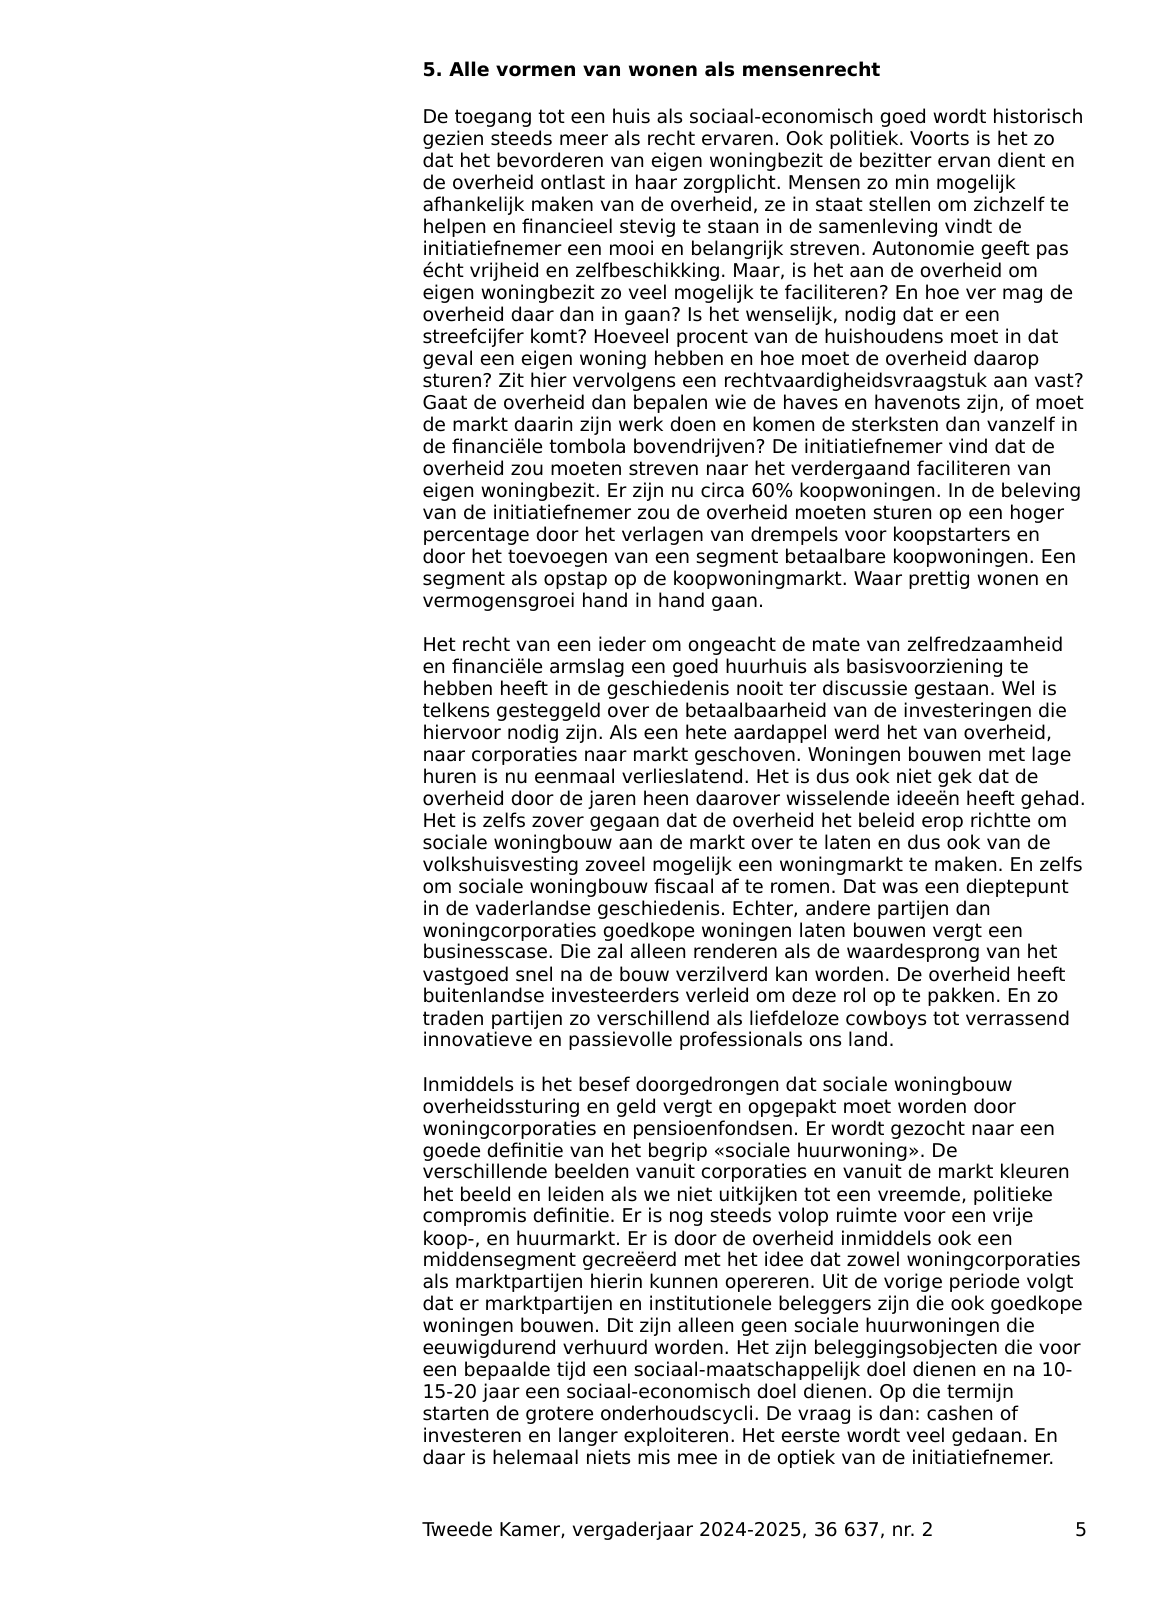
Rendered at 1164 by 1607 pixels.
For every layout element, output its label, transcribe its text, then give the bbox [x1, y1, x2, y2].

text De toegang tot een huis als sociaal-economisch goed wordt historisch gezien steeds meer als recht ervaren. Ook politiek. Voorts is het zo dat het bevorderen van eigen woningbezit de bezitter ervan dient en de overheid ontlast in haar zorgplicht. Mensen zo min mogelijk afhankelijk maken van de overheid, ze in staat stellen om zichzelf te helpen en financieel stevig te staan in de samenleving vindt de initiatiefnemer een mooi en belangrijk streven. Autonomie geeft pas écht vrijheid en zelfbeschikking. Maar, is het aan de overheid om eigen woningbezit zo veel mogelijk te faciliteren? En hoe ver mag de overheid daar dan in gaan? Is het wenselijk, nodig dat er een streefcijfer komt? Hoeveel procent van de huishoudens moet in dat geval een eigen woning hebben en hoe moet de overheid daarop sturen? Zit hier vervolgens een rechtvaardigheidsvraagstuk aan vast? Gaat de overheid dan bepalen wie de haves en havenots zijn, of moet de markt daarin zijn werk doen en komen de sterksten dan vanzelf in de financiële tombola bovendrijven? De initiatiefnemer vind dat de overheid zou moeten streven naar het verdergaand faciliteren van eigen woningbezit. Er zijn nu circa 60% koopwoningen. In de beleving van de initiatiefnemer zou de overheid moeten sturen op een hoger percentage door het verlagen van drempels voor koopstarters en door het toevoegen van een segment betaalbare koopwoningen. Een segment als opstap op de koopwoningmarkt. Waar prettig wonen en vermogensgroei hand in hand gaan. [422, 106, 1087, 612]
subtitle 5. Alle vormen van wonen als mensenrecht [422, 59, 1087, 81]
text Inmiddels is het besef doorgedrongen dat sociale woningbouw overheidssturing en geld vergt en opgepakt moet worden door woningcorporaties en pensioenfondsen. Er wordt gezocht naar een goede definitie van het begrip «sociale huurwoning». De verschillende beelden vanuit corporaties en vanuit de markt kleuren het beeld en leiden als we niet uitkijken tot een vreemde, politieke compromis definitie. Er is nog steeds volop ruimte voor een vrije koop-, en huurmarkt. Er is door de overheid inmiddels ook een middensegment gecreëerd met het idee dat zowel woningcorporaties als marktpartijen hierin kunnen opereren. Uit de vorige periode volgt dat er marktpartijen en institutionele beleggers zijn die ook goedkope woningen bouwen. Dit zijn alleen geen sociale huurwoningen die eeuwigdurend verhuurd worden. Het zijn beleggingsobjecten die voor een bepaalde tijd een sociaal-maatschappelijk doel dienen en na 10-15-20 jaar een sociaal-economisch doel dienen. Op die termijn starten de grotere onderhoudscycli. De vraag is dan: cashen of investeren en langer exploiteren. Het eerste wordt veel gedaan. En daar is helemaal niets mis mee in de optiek van de initiatiefnemer. [422, 1073, 1087, 1469]
text Het recht van een ieder om ongeacht de mate van zelfredzaamheid en financiële armslag een goed huurhuis als basisvoorziening te hebben heeft in de geschiedenis nooit ter discussie gestaan. Wel is telkens gesteggeld over de betaalbaarheid van de investeringen die hiervoor nodig zijn. Als een hete aardappel werd het van overheid, naar corporaties naar markt geschoven. Woningen bouwen met lage huren is nu eenmaal verlieslatend. Het is dus ook niet gek dat de overheid door de jaren heen daarover wisselende ideeën heeft gehad. Het is zelfs zover gegaan dat de overheid het beleid erop richtte om sociale woningbouw aan de markt over te laten en dus ook van de volkshuisvesting zoveel mogelijk een woningmarkt te maken. En zelfs om sociale woningbouw fiscaal af te romen. Dat was een dieptepunt in de vaderlandse geschiedenis. Echter, andere partijen dan woningcorporaties goedkope woningen laten bouwen vergt een businesscase. Die zal alleen renderen als de waardesprong van het vastgoed snel na de bouw verzilverd kan worden. De overheid heeft buitenlandse investeerders verleid om deze rol op te pakken. En zo traden partijen zo verschillend als liefdeloze cowboys tot verrassend innovatieve en passievolle professionals ons land. [422, 634, 1087, 1051]
